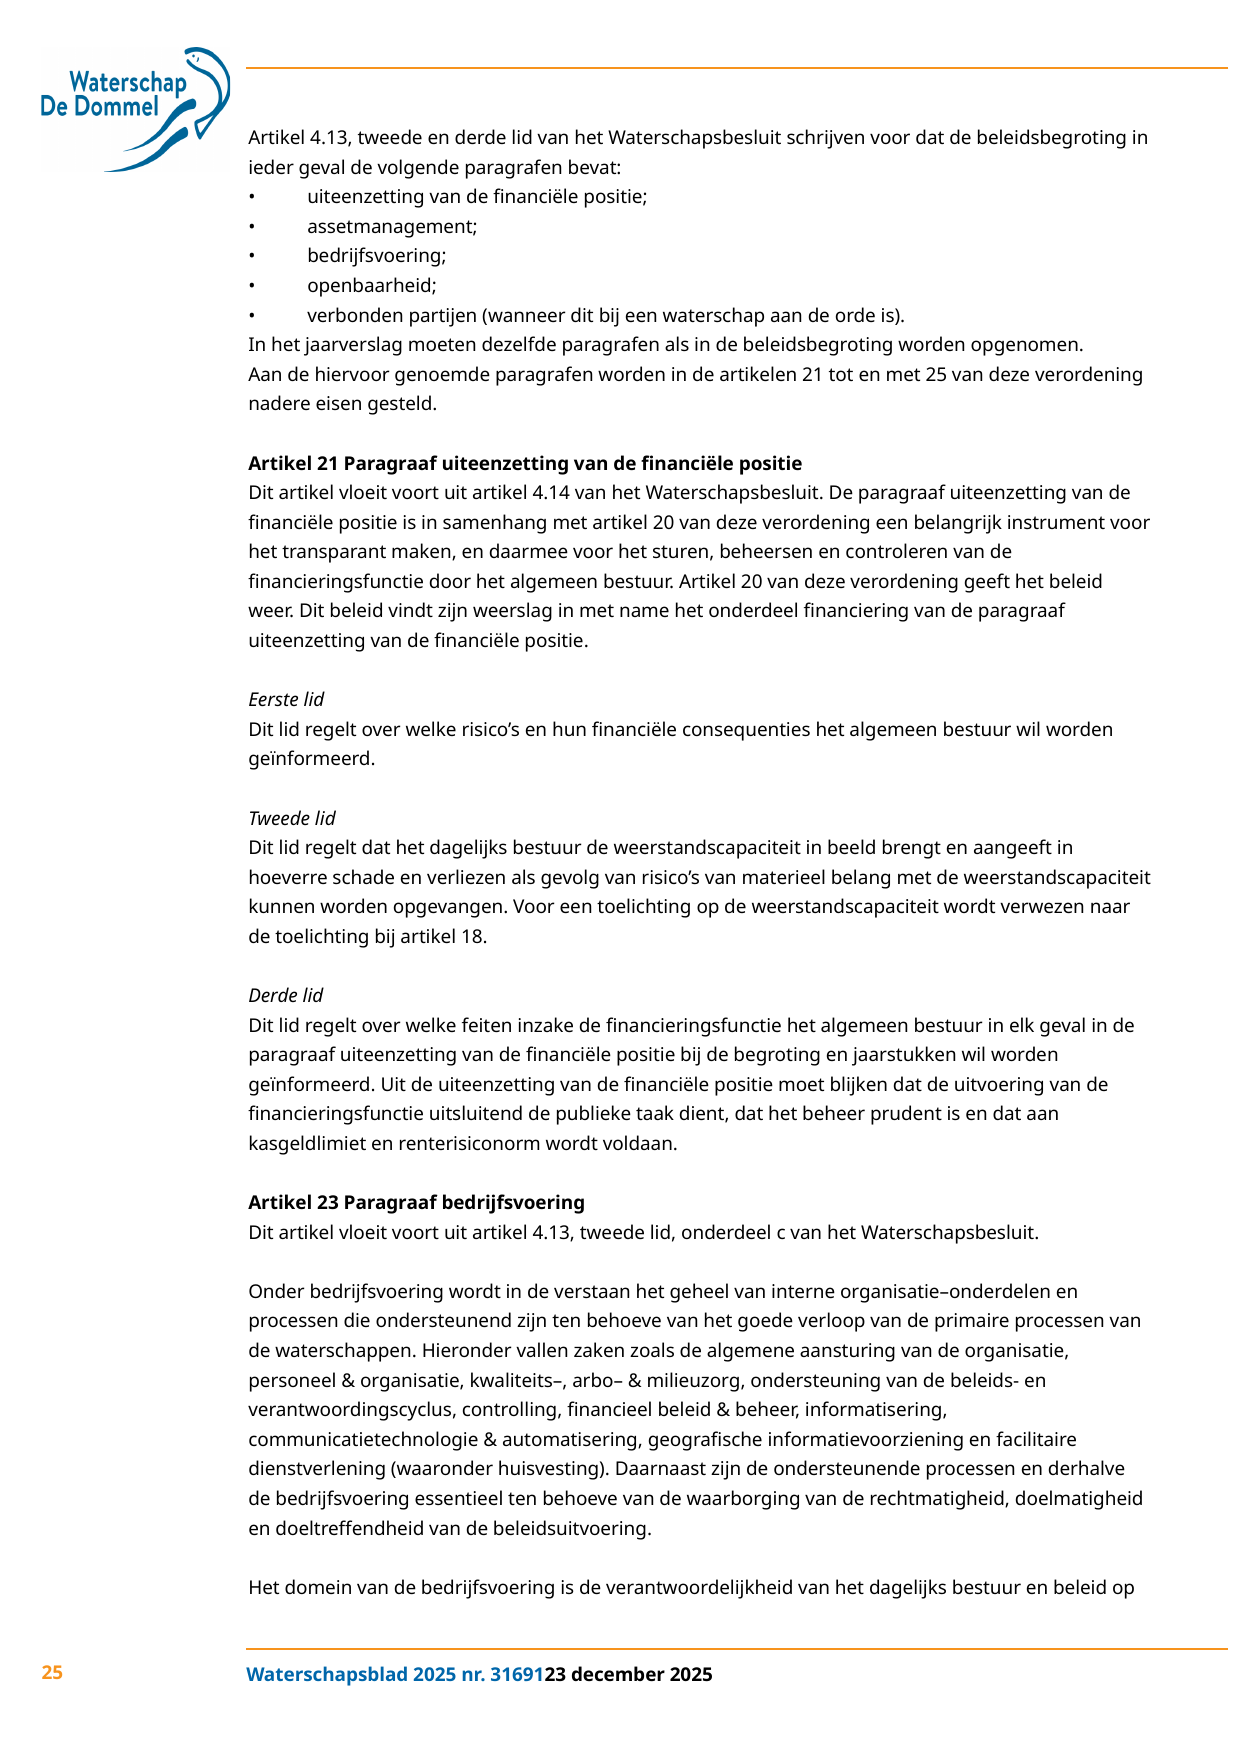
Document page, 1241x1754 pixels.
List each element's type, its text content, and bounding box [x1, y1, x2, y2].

text Dit artikel vloeit voort uit artikel 4.14 van het Waterschapsbesluit. De paragraaf uiteenzetting van de financiële positie is in samenhang met artikel 20 van deze verordening een belangrijk instrument voor het transparant maken, en daarmee voor het sturen, beheersen en controleren van de financieringsfunctie door het algemeen bestuur. Artikel 20 van deze verordening geeft het beleid weer. Dit beleid vindt zijn weerslag in met name het onderdeel financiering van de paragraaf uiteenzetting van de financiële positie. [248, 479, 1152, 653]
text Onder bedrijfsvoering wordt in de verstaan het geheel van interne organisatie–onderdelen en processen die ondersteunend zijn ten behoeve van het goede verloop van de primaire processen van de waterschappen. Hieronder vallen zaken zoals de algemene aansturing van de organisatie, personeel & organisatie, kwaliteits–, arbo– & milieuzorg, ondersteuning van de beleids- en verantwoordingscyclus, controlling, financieel beleid & beheer, informatisering, communicatietechnologie & automatisering, geografische informatievoorziening en facilitaire dienstverlening (waaronder huisvesting). Daarnaast zijn de ondersteunende processen en derhalve de bedrijfsvoering essentieel ten behoeve van de waarborging van de rechtmatigheid, doelmatigheid en doeltreffendheid van de beleidsuitvoering. [248, 1278, 1152, 1541]
text Tweede lid [248, 805, 1152, 831]
text Dit lid regelt dat het dagelijks bestuur de weerstandscapaciteit in beeld brengt en aangeeft in hoeverre schade en verliezen als gevolg van risico’s van materieel belang met de weerstandscapaciteit kunnen worden opgevangen. Voor een toelichting op de weerstandscapaciteit wordt verwezen naar de toelichting bij artikel 18. [248, 834, 1152, 949]
list verbonden partijen (wanneer dit bij een waterschap aan de orde is). [248, 302, 1152, 328]
text Artikel 21 Paragraaf uiteenzetting van de financiële positie [248, 450, 1152, 476]
list bedrijfsvoering; [248, 243, 1152, 268]
list openbaarheid; [248, 272, 1152, 298]
picture [204, 47, 231, 76]
picture [45, 99, 51, 111]
list uiteenzetting van de financiële positie; [248, 183, 1152, 209]
text Derde lid [248, 982, 1152, 1008]
text Artikel 23 Paragraaf bedrijfsvoering [248, 1189, 1152, 1215]
text Eerste lid [248, 686, 1152, 712]
text Dit lid regelt over welke risico’s en hun financiële consequenties het algemeen bestuur wil worden geïnformeerd. [248, 716, 1152, 771]
text Aan de hiervoor genoemde paragrafen worden in de artikelen 21 tot en met 25 van deze verordening nadere eisen gesteld. [248, 361, 1152, 416]
text In het jaarverslag moeten dezelfde paragrafen als in de beleidsbegroting worden opgenomen. [248, 331, 1152, 357]
picture [41, 47, 231, 172]
text Artikel 4.13, tweede en derde lid van het Waterschapsbesluit schrijven voor dat de beleidsbegroting in ieder geval de volgende paragrafen bevat: [248, 124, 1152, 180]
picture [198, 118, 210, 131]
text Dit artikel vloeit voort uit artikel 4.13, tweede lid, onderdeel c van het Waterschapsbesluit. [248, 1219, 1152, 1245]
text Het domein van de bedrijfsvoering is de verantwoordelijkheid van het dagelijks bestuur en beleid op [248, 1574, 1152, 1600]
list assetmanagement; [248, 213, 1152, 239]
text Dit lid regelt over welke feiten inzake de financieringsfunctie het algemeen bestuur in elk geval in de paragraaf uiteenzetting van de financiële positie bij de begroting en jaarstukken wil worden geïnformeerd. Uit de uiteenzetting van de financiële positie moet blijken dat de uitvoering van de financieringsfunctie uitsluitend de publieke taak dient, dat het beheer prudent is en dat aan kasgeldlimiet en renterisiconorm wordt voldaan. [248, 1012, 1152, 1156]
